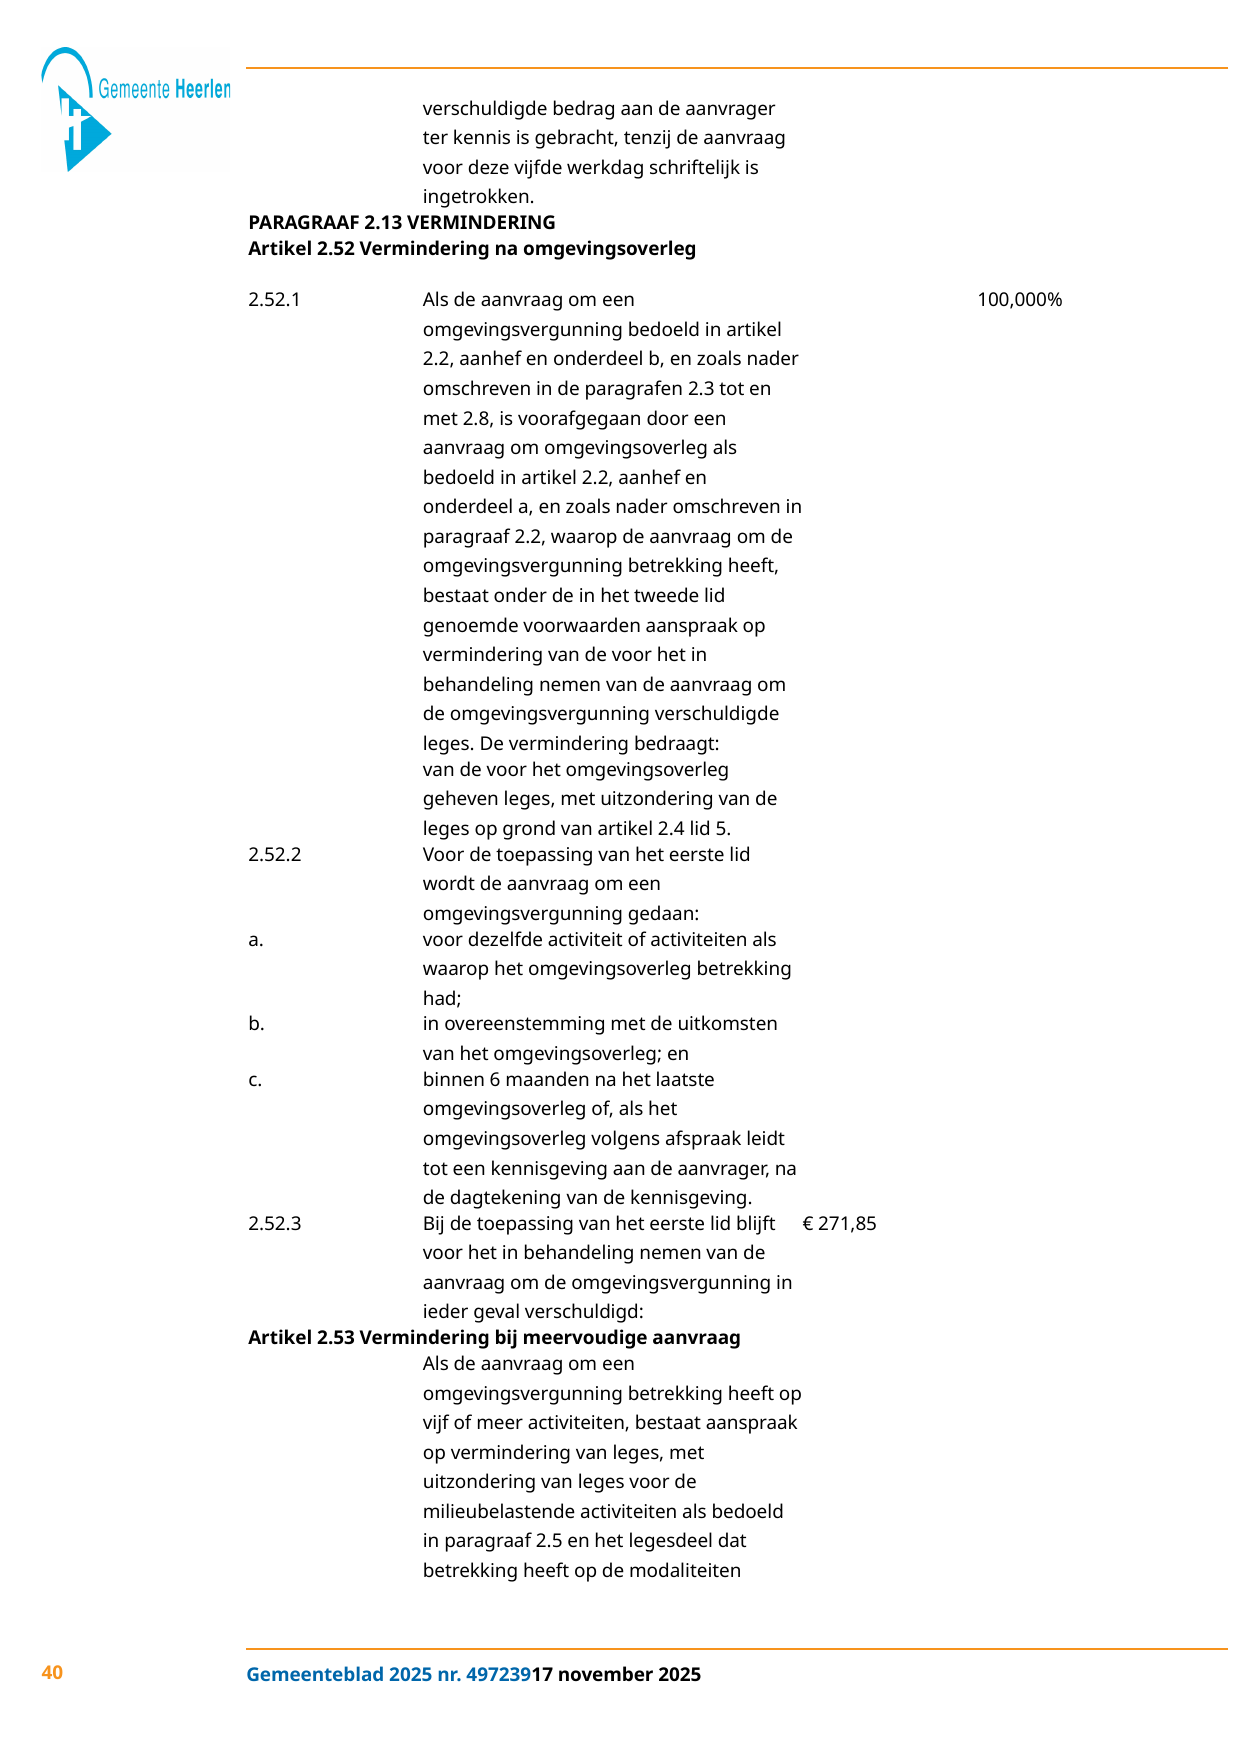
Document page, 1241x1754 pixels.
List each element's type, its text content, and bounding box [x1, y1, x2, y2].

table_cell [248, 1350, 423, 1583]
table_cell in overeenstemming met de uitkomsten van het omgevingsoverleg; en [423, 1011, 802, 1066]
table_cell [802, 286, 977, 756]
table_cell 2.52.2 [248, 841, 423, 926]
table_cell [248, 95, 423, 209]
table_cell Artikel 2.52 Vermindering na omgevingsoverleg [248, 235, 977, 261]
table_cell [423, 261, 802, 286]
table_cell Als de aanvraag om een omgevingsvergunning betrekking heeft op vijf of meer activiteiten, bestaat aanspraak op vermindering van leges, met uitzondering van leges voor de milieubelastende activiteiten als bedoeld in paragraaf 2.5 en het legesdeel dat betrekking heeft op de modaliteiten [423, 1350, 802, 1583]
table_cell Bij de toepassing van het eerste lid blijft voor het in behandeling nemen van de aanvraag om de omgevingsvergunning in ieder geval verschuldigd: [423, 1210, 802, 1324]
table_cell 100,000% [977, 286, 1152, 756]
table_cell b. [248, 1011, 423, 1066]
table_cell [802, 261, 977, 286]
table_cell Artikel 2.53 Vermindering bij meervoudige aanvraag [248, 1325, 977, 1350]
table_cell [977, 756, 1152, 841]
table_cell [977, 261, 1152, 286]
table_cell [977, 841, 1152, 926]
table_cell [802, 926, 977, 1011]
table_cell [977, 1210, 1152, 1324]
table_cell [802, 1350, 977, 1583]
table_cell Als de aanvraag om een omgevingsvergunning bedoeld in artikel 2.2, aanhef en onderdeel b, en zoals nader omschreven in de paragrafen 2.3 tot en met 2.8, is voorafgegaan door een aanvraag om omgevingsoverleg als bedoeld in artikel 2.2, aanhef en onderdeel a, en zoals nader omschreven in paragraaf 2.2, waarop de aanvraag om de omgevingsvergunning betrekking heeft, bestaat onder de in het tweede lid genoemde voorwaarden aanspraak op vermindering van de voor het in behandeling nemen van de aanvraag om de omgevingsvergunning verschuldigde leges. De vermindering bedraagt: [423, 286, 802, 756]
table_cell [977, 1011, 1152, 1066]
table_cell [802, 756, 977, 841]
table_cell [977, 1066, 1152, 1210]
table_cell [802, 841, 977, 926]
table_cell a. [248, 926, 423, 1011]
table_cell [977, 926, 1152, 1011]
table_cell Voor de toepassing van het eerste lid wordt de aanvraag om een omgevingsvergunning gedaan: [423, 841, 802, 926]
table_cell [802, 1066, 977, 1210]
table_cell PARAGRAAF 2.13 VERMINDERING [248, 209, 1152, 235]
table_cell van de voor het omgevingsoverleg geheven leges, met uitzondering van de leges op grond van artikel 2.4 lid 5. [423, 756, 802, 841]
table_cell binnen 6 maanden na het laatste omgevingsoverleg of, als het omgevingsoverleg volgens afspraak leidt tot een kennisgeving aan de aanvrager, na de dagtekening van de kennisgeving. [423, 1066, 802, 1210]
table_cell [248, 756, 423, 841]
table_cell [977, 1350, 1152, 1583]
table_cell 2.52.1 [248, 286, 423, 756]
table_cell 2.52.3 [248, 1210, 423, 1324]
table_cell [248, 261, 423, 286]
table_cell [977, 95, 1152, 209]
table_cell [802, 95, 977, 209]
picture [41, 47, 231, 172]
table_cell c. [248, 1066, 423, 1210]
table_cell voor dezelfde activiteit of activiteiten als waarop het omgevingsoverleg betrekking had; [423, 926, 802, 1011]
table_cell € 271,85 [802, 1210, 977, 1324]
picture [41, 47, 59, 70]
table_cell verschuldigde bedrag aan de aanvrager ter kennis is gebracht, tenzij de aanvraag voor deze vijfde werkdag schriftelijk is ingetrokken. [423, 95, 802, 209]
table_cell [802, 1011, 977, 1066]
